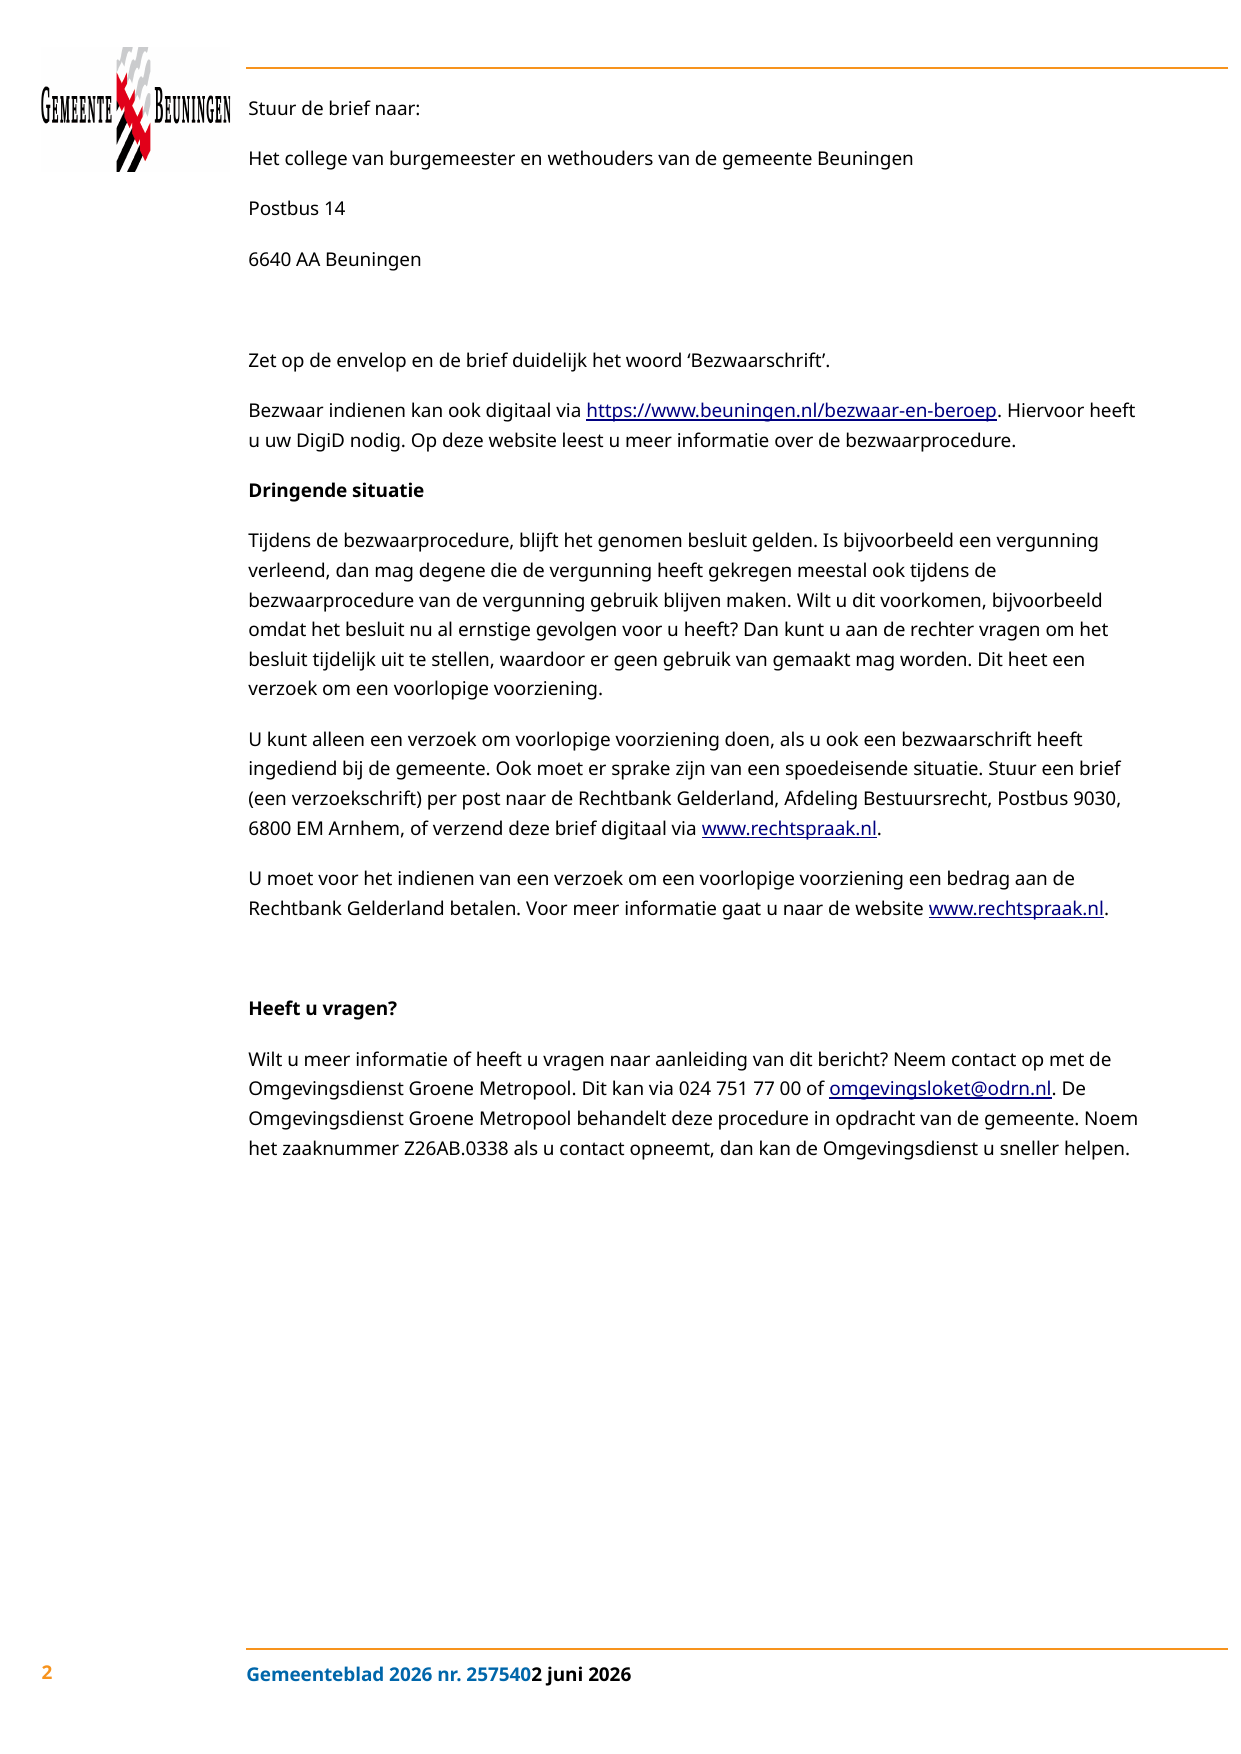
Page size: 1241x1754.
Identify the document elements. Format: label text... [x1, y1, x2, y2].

text Bezwaar indienen kan ook digitaal via https://www.beuningen.nl/bezwaar-en-beroep. Hiervoor heeft u uw DigiD nodig. Op deze website leest u meer informatie over de bezwaarprocedure. [248, 397, 1152, 453]
text U kunt alleen een verzoek om voorlopige voorziening doen, als u ook een bezwaarschrift heeft ingediend bij de gemeente. Ook moet er sprake zijn van een spoedeisende situatie. Stuur een brief (een verzoekschrift) per post naar de Rechtbank Gelderland, Afdeling Bestuursrecht, Postbus 9030, 6800 EM Arnhem, of verzend deze brief digitaal via www.rechtspraak.nl. [248, 726, 1152, 841]
text Postbus 14 [248, 196, 1152, 221]
text Tijdens de bezwaarprocedure, blijft het genomen besluit gelden. Is bijvoorbeeld een vergunning verleend, dan mag degene die de vergunning heeft gekregen meestal ook tijdens de bezwaarprocedure van de vergunning gebruik blijven maken. Wilt u dit voorkomen, bijvoorbeeld omdat het besluit nu al ernstige gevolgen voor u heeft? Dan kunt u aan de rechter vragen om het besluit tijdelijk uit te stellen, waardoor er geen gebruik van gemaakt mag worden. Dit heet een verzoek om een voorlopige voorziening. [248, 528, 1152, 701]
text Zet op de envelop en de brief duidelijk het woord ‘Bezwaarschrift’. [248, 347, 1152, 373]
picture [41, 47, 231, 172]
text 6640 AA Beuningen [248, 246, 1152, 272]
text Dringende situatie [248, 477, 1152, 503]
text Wilt u meer informatie of heeft u vragen naar aanleiding van dit bericht? Neem contact op met de Omgevingsdienst Groene Metropool. Dit kan via 024 751 77 00 of omgevingsloket@odrn.nl. De Omgevingsdienst Groene Metropool behandelt deze procedure in opdracht van de gemeente. Noem het zaaknummer Z26AB.0338 als u contact opneemt, dan kan de Omgevingsdienst u sneller helpen. [248, 1046, 1152, 1161]
text U moet voor het indienen van een verzoek om een voorlopige voorziening een bedrag aan de Rechtbank Gelderland betalen. Voor meer informatie gaat u naar de website www.rechtspraak.nl. [248, 865, 1152, 921]
text Heeft u vragen? [248, 996, 1152, 1021]
text Het college van burgemeester en wethouders van de gemeente Beuningen [248, 145, 1152, 171]
text Stuur de brief naar: [248, 95, 1152, 121]
